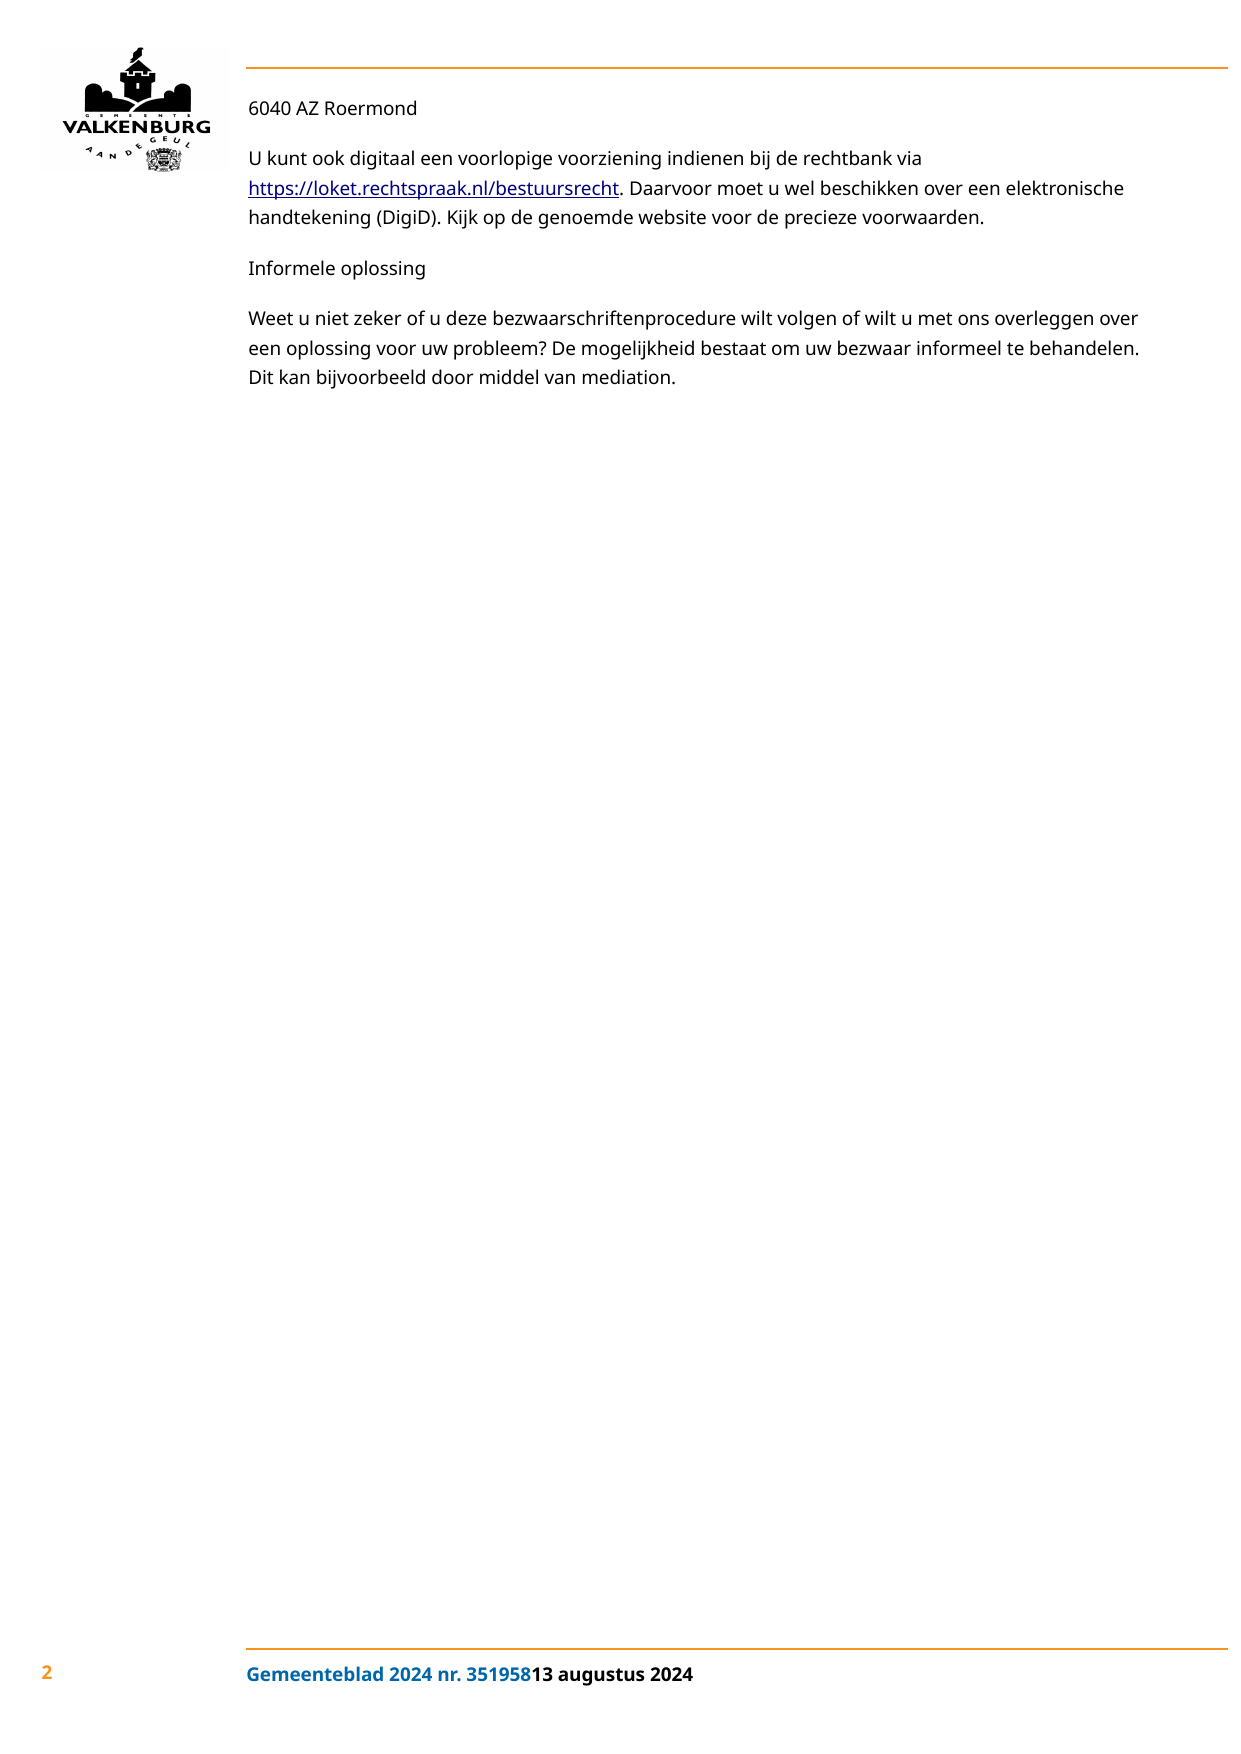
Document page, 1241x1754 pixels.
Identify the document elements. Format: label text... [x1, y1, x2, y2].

text U kunt ook digitaal een voorlopige voorziening indienen bij de rechtbank via https://loket.rechtspraak.nl/bestuursrecht. Daarvoor moet u wel beschikken over een elektronische handtekening (DigiD). Kijk op de genoemde website voor de precieze voorwaarden. [248, 145, 1152, 230]
text 6040 AZ Roermond [248, 95, 1152, 121]
text Informele oplossing [248, 255, 1152, 281]
picture [41, 47, 231, 172]
text Weet u niet zeker of u deze bezwaarschriftenprocedure wilt volgen of wilt u met ons overleggen over een oplossing voor uw probleem? De mogelijkheid bestaat om uw bezwaar informeel te behandelen. Dit kan bijvoorbeeld door middel van mediation. [248, 305, 1152, 390]
